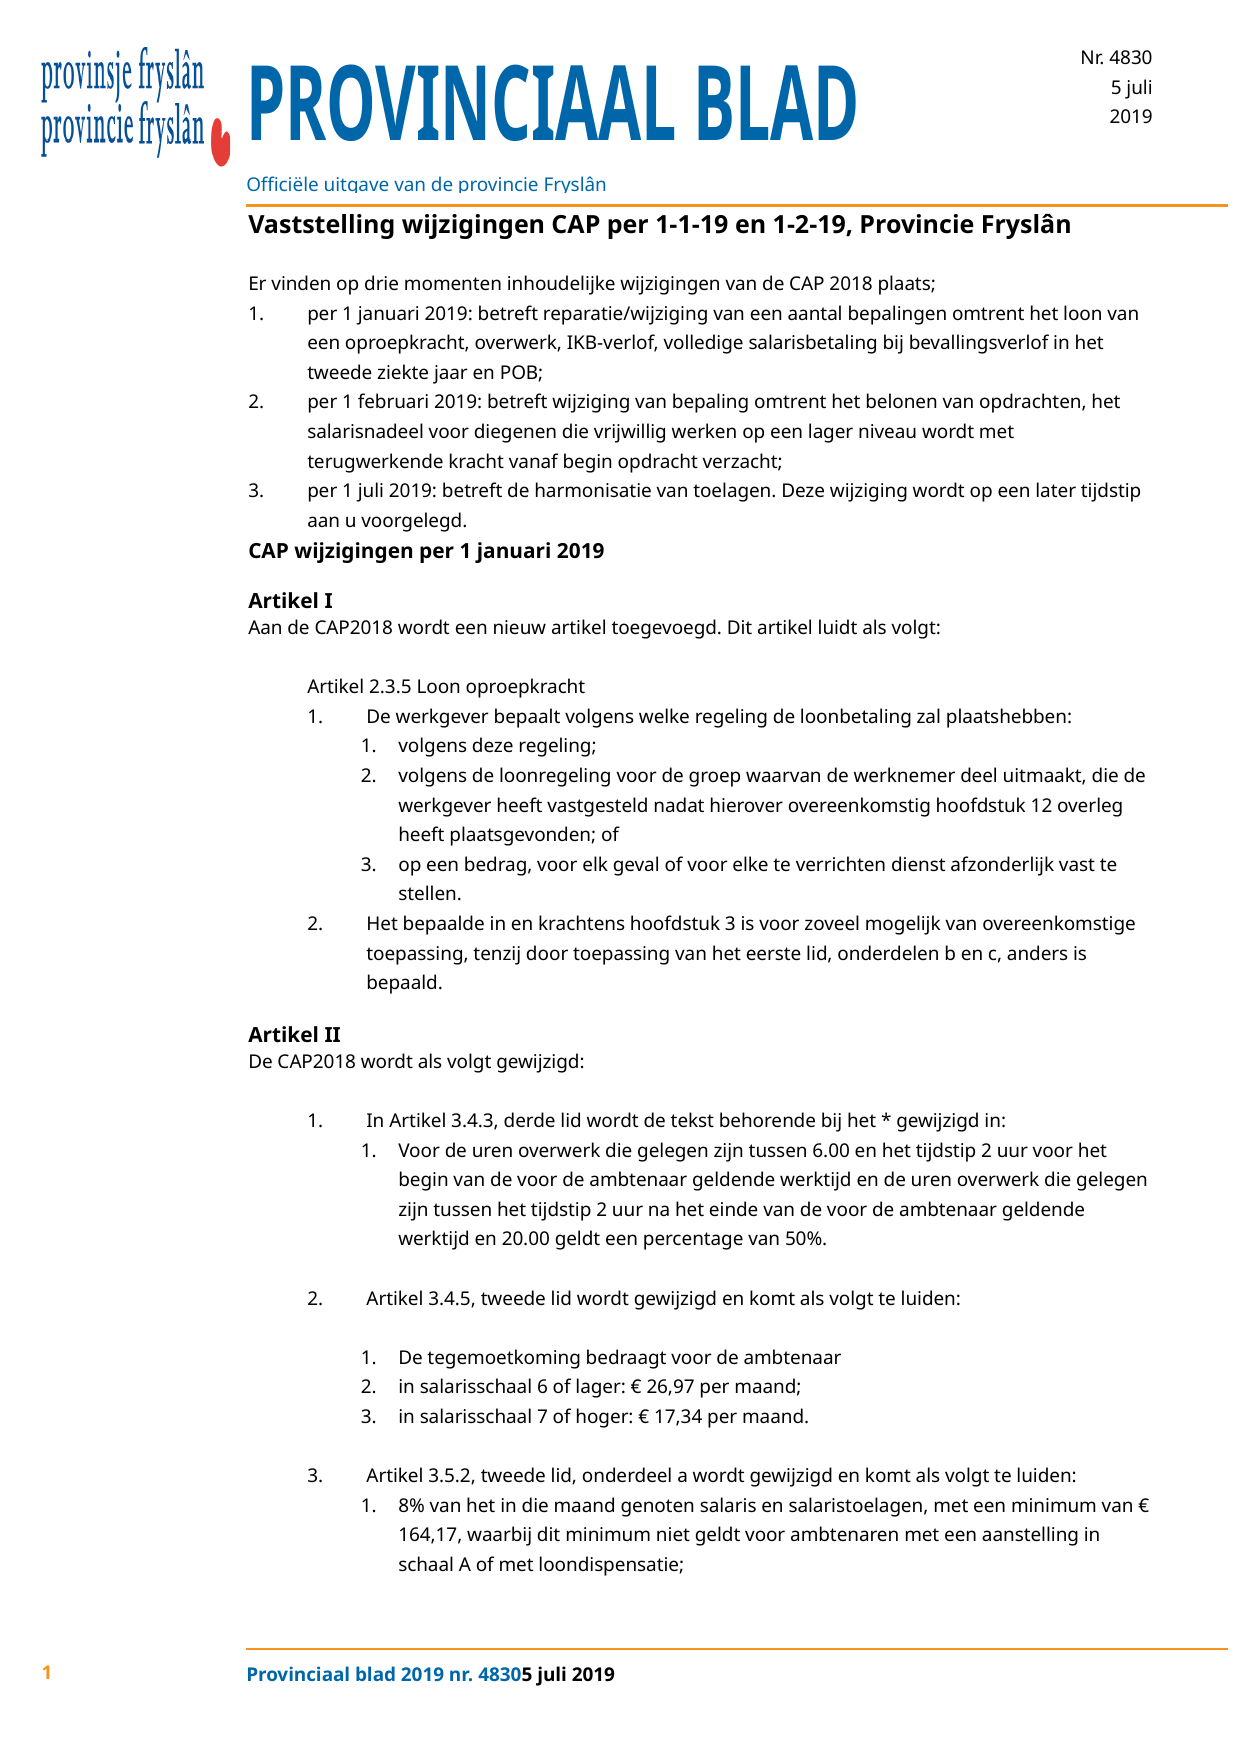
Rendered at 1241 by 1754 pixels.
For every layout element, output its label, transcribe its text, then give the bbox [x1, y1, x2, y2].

list per 1 juli 2019: betreft de harmonisatie van toelagen. Deze wijziging wordt op een later tijdstip aan u voorgelegd. [248, 477, 1152, 533]
list volgens deze regeling; [361, 733, 1152, 758]
text CAP wijzigingen per 1 januari 2019 [248, 537, 1152, 565]
text Artikel II [248, 1020, 1152, 1048]
list In Artikel 3.4.3, derde lid wordt de tekst behorende bij het * gewijzigd in: [307, 1107, 1152, 1133]
text De CAP2018 wordt als volgt gewijzigd: [248, 1048, 1152, 1074]
list in salarisschaal 6 of lager: € 26,97 per maand; [361, 1373, 1152, 1399]
text Aan de CAP2018 wordt een nieuw artikel toegevoegd. Dit artikel luidt als volgt: [248, 614, 1152, 640]
list Artikel 3.4.5, tweede lid wordt gewijzigd en komt als volgt te luiden: [307, 1285, 1152, 1311]
list per 1 februari 2019: betreft wijziging van bepaling omtrent het belonen van opdrachten, het salarisnadeel voor diegenen die vrijwillig werken op een lager niveau wordt met terugwerkende kracht vanaf begin opdracht verzacht; [248, 389, 1152, 473]
list De tegemoetkoming bedraagt voor de ambtenaar [361, 1344, 1152, 1370]
list Artikel 2.3.5 Loon oproepkracht [248, 673, 1152, 699]
list Voor de uren overwerk die gelegen zijn tussen 6.00 en het tijdstip 2 uur voor het begin van de voor de ambtenaar geldende werktijd en de uren overwerk die gelegen zijn tussen het tijdstip 2 uur na het einde van de voor de ambtenaar geldende werktijd en 20.00 geldt een percentage van 50%. [361, 1137, 1152, 1251]
list volgens de loonregeling voor de groep waarvan de werknemer deel uitmaakt, die de werkgever heeft vastgesteld nadat hierover overeenkomstig hoofdstuk 12 overleg heeft plaatsgevonden; of [361, 762, 1152, 847]
list De werkgever bepaalt volgens welke regeling de loonbetaling zal plaatshebben: [307, 703, 1152, 729]
text Vaststelling wijzigingen CAP per 1-1-19 en 1-2-19, Provincie Fryslân [248, 207, 1152, 241]
list op een bedrag, voor elk geval of voor elke te verrichten dienst afzonderlijk vast te stellen. [361, 851, 1152, 906]
picture [41, 47, 231, 172]
list Artikel 3.5.2, tweede lid, onderdeel a wordt gewijzigd en komt als volgt te luiden: [307, 1462, 1152, 1488]
list per 1 januari 2019: betreft reparatie/wijziging van een aantal bepalingen omtrent het loon van een oproepkracht, overwerk, IKB-verlof, volledige salarisbetaling bij bevallingsverlof in het tweede ziekte jaar en POB; [248, 300, 1152, 385]
list in salarisschaal 7 of hoger: € 17,34 per maand. [361, 1403, 1152, 1429]
text Er vinden op drie momenten inhoudelijke wijzigingen van de CAP 2018 plaats; [248, 270, 1152, 296]
text Artikel I [248, 586, 1152, 614]
list 8% van het in die maand genoten salaris en salaristoelagen, met een minimum van € 164,17, waarbij dit minimum niet geldt voor ambtenaren met een aanstelling in schaal A of met loondispensatie; [361, 1492, 1152, 1577]
list Het bepaalde in en krachtens hoofdstuk 3 is voor zoveel mogelijk van overeenkomstige toepassing, tenzij door toepassing van het eerste lid, onderdelen b en c, anders is bepaald. [307, 910, 1152, 995]
